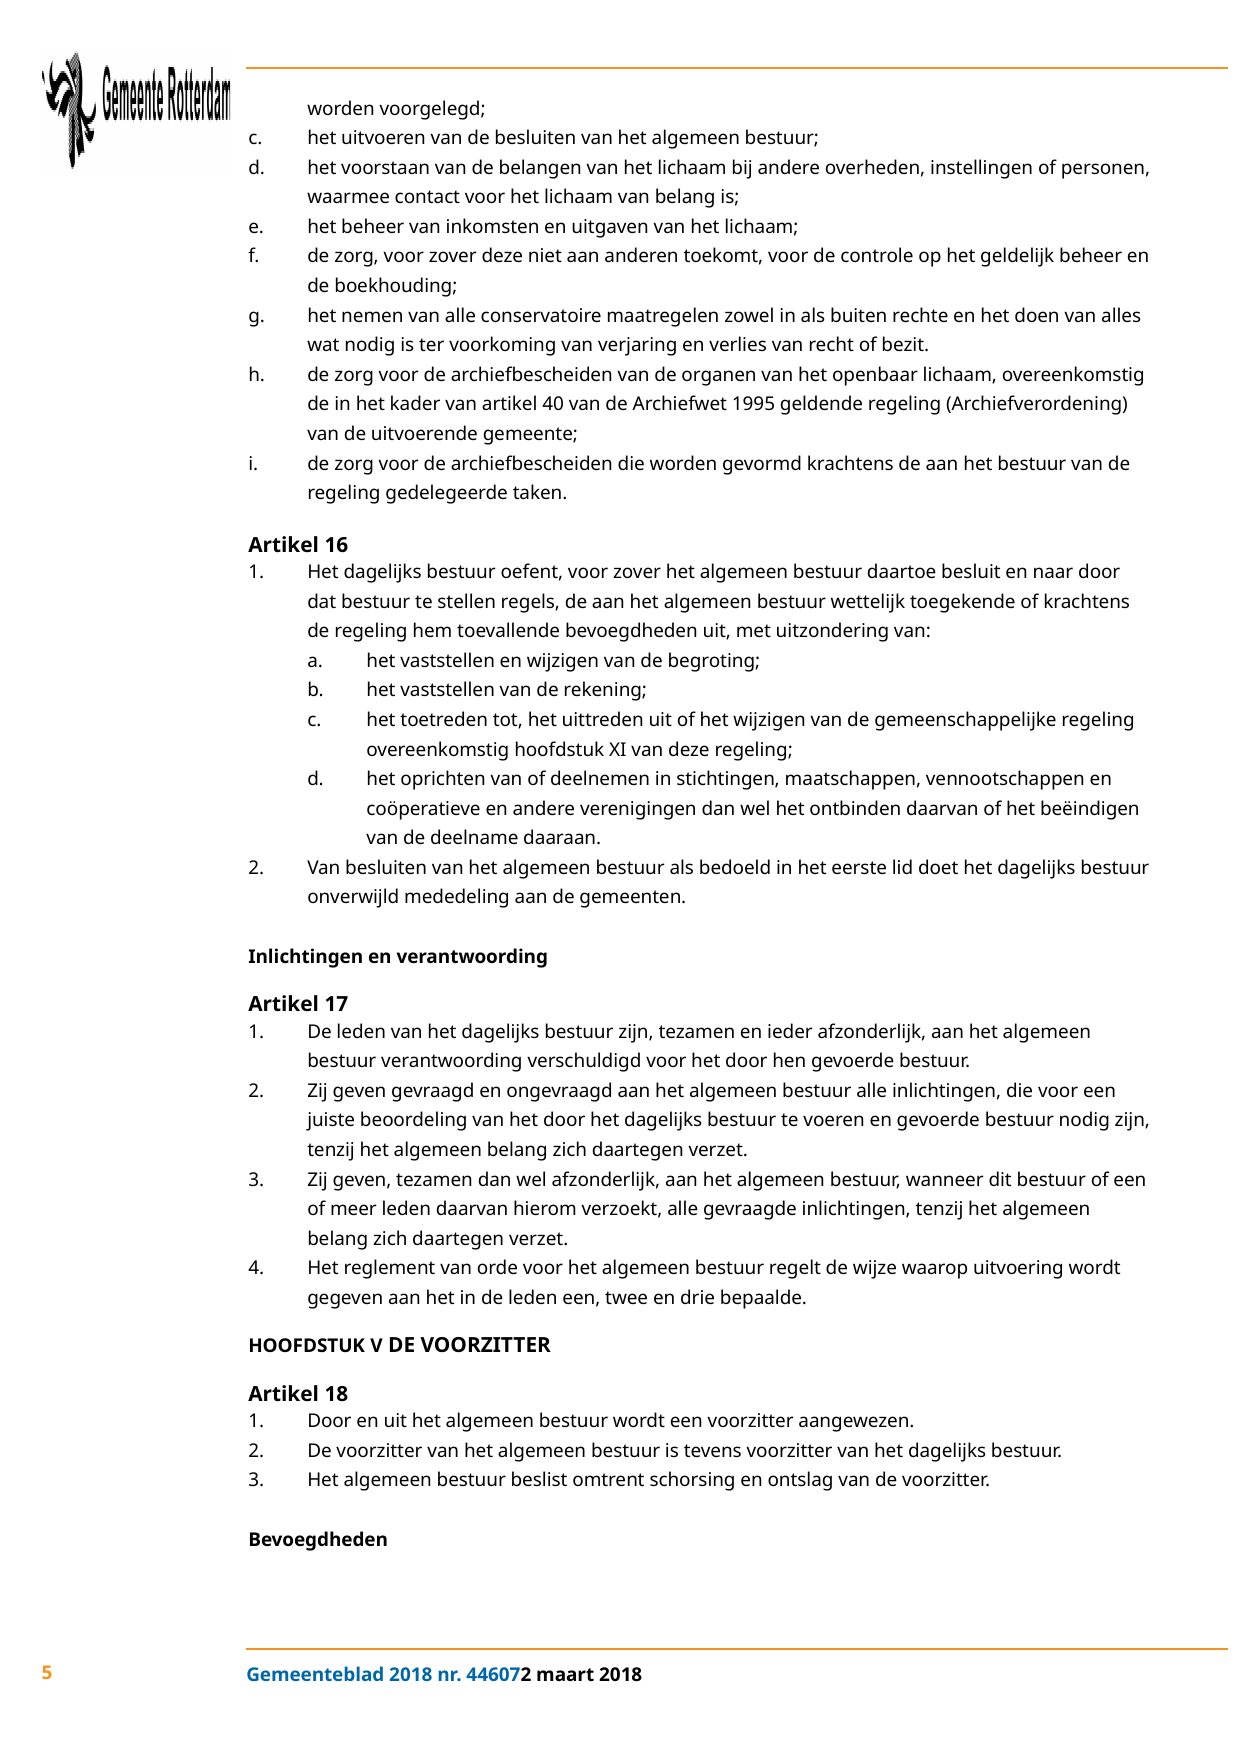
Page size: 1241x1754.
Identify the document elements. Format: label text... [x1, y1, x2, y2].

list Het algemeen bestuur beslist omtrent schorsing en ontslag van de voorzitter. [248, 1467, 1152, 1492]
list de zorg, voor zover deze niet aan anderen toekomt, voor de controle op het geldelijk beheer en de boekhouding; [248, 243, 1152, 298]
list De leden van het dagelijks bestuur zijn, tezamen en ieder afzonderlijk, aan het algemeen bestuur verantwoording verschuldigd voor het door hen gevoerde bestuur. [248, 1018, 1152, 1073]
text Artikel 18 [248, 1379, 1152, 1407]
picture [41, 47, 231, 172]
list het vaststellen van de rekening; [307, 677, 1152, 702]
list de zorg voor de archiefbescheiden van de organen van het openbaar lichaam, overeenkomstig de in het kader van artikel 40 van de Archiefwet 1995 geldende regeling (Archiefverordening) van de uitvoerende gemeente; [248, 361, 1152, 446]
list Het dagelijks bestuur oefent, voor zover het algemeen bestuur daartoe besluit en naar door dat bestuur te stellen regels, de aan het algemeen bestuur wettelijk toegekende of krachtens de regeling hem toevallende bevoegdheden uit, met uitzondering van: [248, 558, 1152, 643]
list worden voorgelegd; [248, 95, 1152, 121]
list het oprichten van of deelnemen in stichtingen, maatschappen, vennootschappen en coöperatieve en andere verenigingen dan wel het ontbinden daarvan of het beëindigen van de deelname daaraan. [307, 765, 1152, 850]
text Artikel 17 [248, 989, 1152, 1018]
text Inlichtingen en verantwoording [248, 943, 1152, 968]
list de zorg voor de archiefbescheiden die worden gevormd krachtens de aan het bestuur van de regeling gedelegeerde taken. [248, 450, 1152, 505]
list het uitvoeren van de besluiten van het algemeen bestuur; [248, 124, 1152, 150]
list Door en uit het algemeen bestuur wordt een voorzitter aangewezen. [248, 1407, 1152, 1433]
list het voorstaan van de belangen van het lichaam bij andere overheden, instellingen of personen, waarmee contact voor het lichaam van belang is; [248, 154, 1152, 209]
list Het reglement van orde voor het algemeen bestuur regelt de wijze waarop uitvoering wordt gegeven aan het in de leden een, twee en drie bepaalde. [248, 1254, 1152, 1310]
text HOOFDSTUK V DE VOORZITTER [248, 1330, 1152, 1358]
list het vaststellen en wijzigen van de begroting; [307, 647, 1152, 673]
list Zij geven, tezamen dan wel afzonderlijk, aan het algemeen bestuur, wanneer dit bestuur of een of meer leden daarvan hierom verzoekt, alle gevraagde inlichtingen, tenzij het algemeen belang zich daartegen verzet. [248, 1166, 1152, 1251]
list Van besluiten van het algemeen bestuur als bedoeld in het eerste lid doet het dagelijks bestuur onverwijld mededeling aan de gemeenten. [248, 854, 1152, 909]
list De voorzitter van het algemeen bestuur is tevens voorzitter van het dagelijks bestuur. [248, 1437, 1152, 1463]
list het nemen van alle conservatoire maatregelen zowel in als buiten rechte en het doen van alles wat nodig is ter voorkoming van verjaring en verlies van recht of bezit. [248, 302, 1152, 357]
list het beheer van inkomsten en uitgaven van het lichaam; [248, 213, 1152, 239]
list het toetreden tot, het uittreden uit of het wijzigen van de gemeenschappelijke regeling overeenkomstig hoofdstuk XI van deze regeling; [307, 706, 1152, 761]
list Zij geven gevraagd en ongevraagd aan het algemeen bestuur alle inlichtingen, die voor een juiste beoordeling van het door het dagelijks bestuur te voeren en gevoerde bestuur nodig zijn, tenzij het algemeen belang zich daartegen verzet. [248, 1077, 1152, 1162]
text Artikel 16 [248, 530, 1152, 558]
text Bevoegdheden [248, 1526, 1152, 1551]
